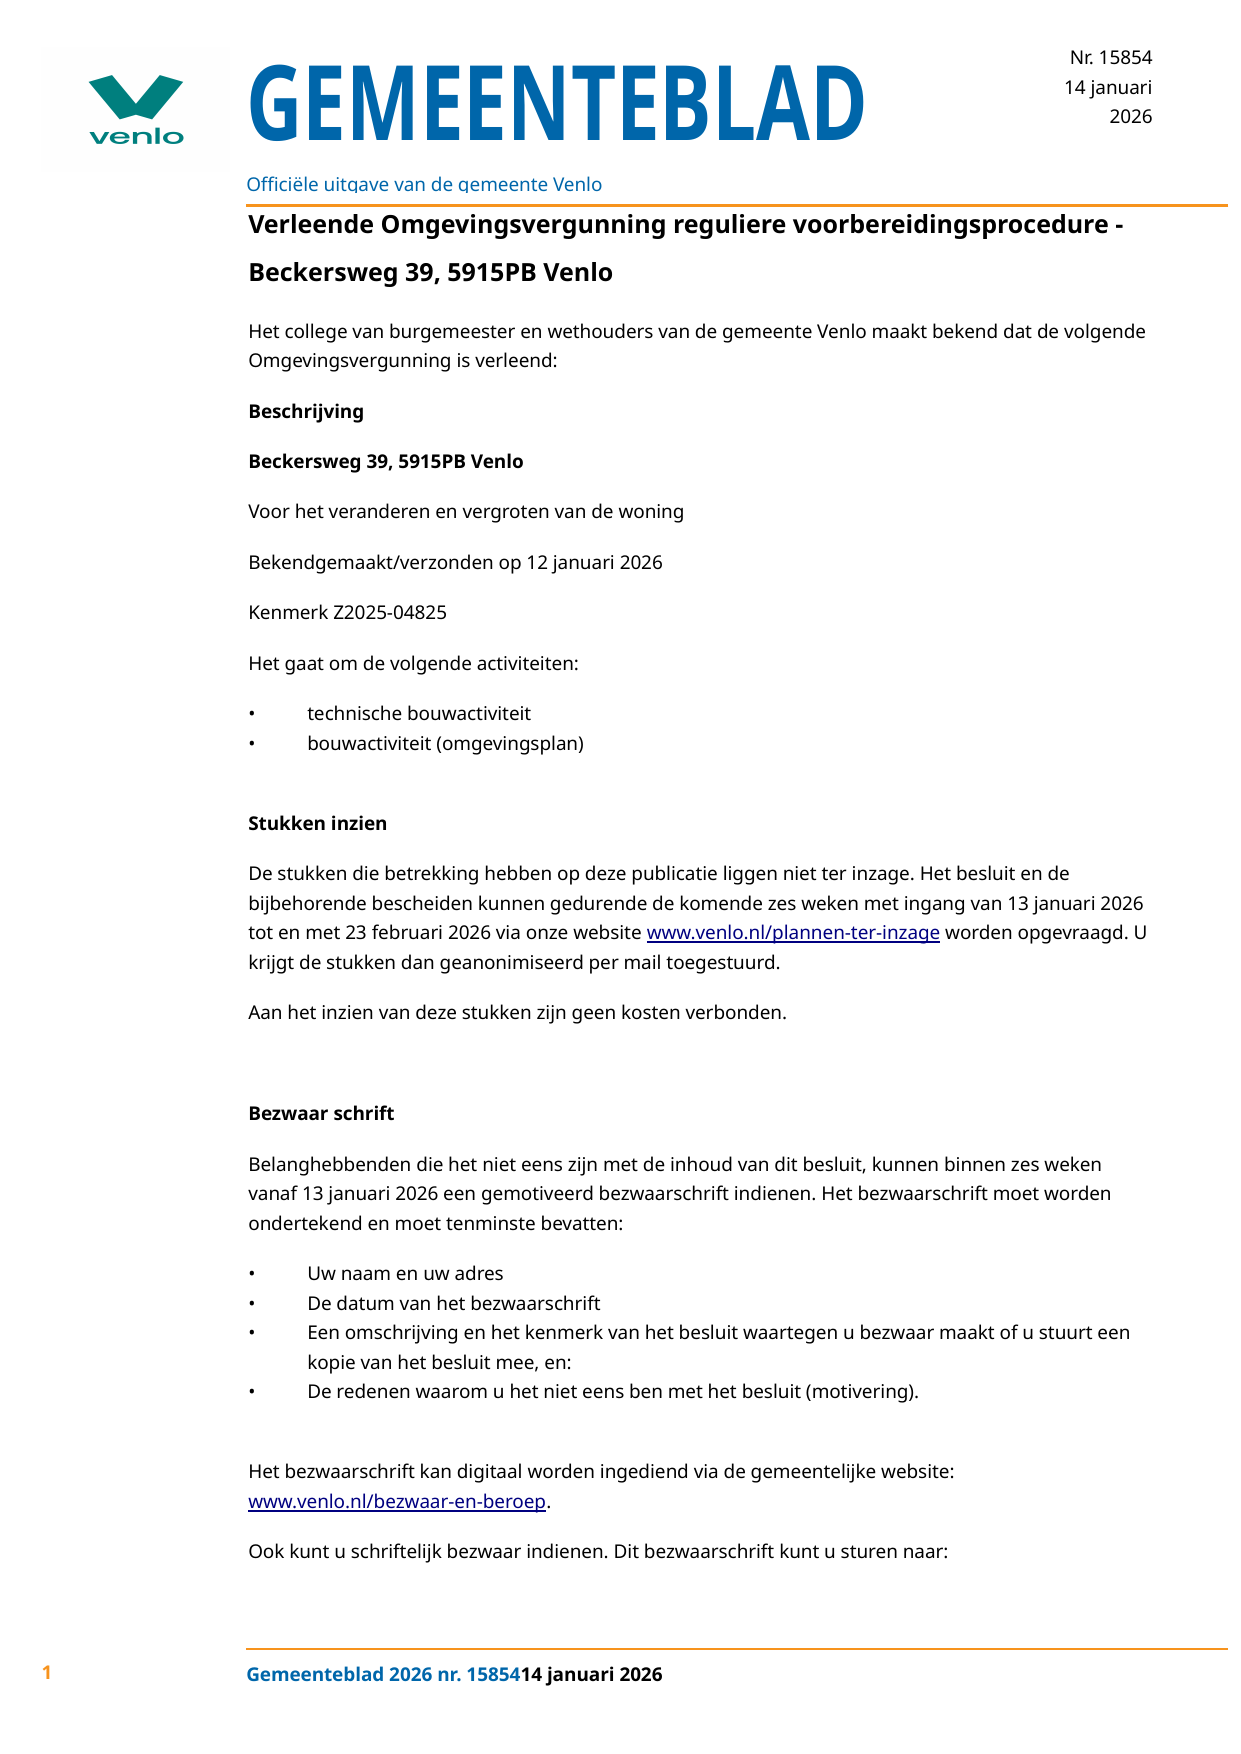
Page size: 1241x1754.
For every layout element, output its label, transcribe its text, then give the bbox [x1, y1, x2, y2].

list De datum van het bezwaarschrift [248, 1290, 1152, 1316]
text Het bezwaarschrift kan digitaal worden ingediend via de gemeentelijke website: www.venlo.nl/bezwaar-en-beroep. [248, 1459, 1152, 1514]
text Beckersweg 39, 5915PB Venlo [248, 448, 1152, 474]
list technische bouwactiviteit [248, 700, 1152, 726]
text Kenmerk Z2025-04825 [248, 599, 1152, 625]
text Ook kunt u schriftelijk bezwaar indienen. Dit bezwaarschrift kunt u sturen naar: [248, 1539, 1152, 1564]
text Belanghebbenden die het niet eens zijn met de inhoud van dit besluit, kunnen binnen zes weken vanaf 13 januari 2026 een gemotiveerd bezwaarschrift indienen. Het bezwaarschrift moet worden ondertekend en moet tenminste bevatten: [248, 1151, 1152, 1236]
text Het college van burgemeester en wethouders van de gemeente Venlo maakt bekend dat de volgende Omgevingsvergunning is verleend: [248, 318, 1152, 373]
text Beschrijving [248, 398, 1152, 424]
text De stukken die betrekking hebben op deze publicatie liggen niet ter inzage. Het besluit en de bijbehorende bescheiden kunnen gedurende de komende zes weken met ingang van 13 januari 2026 tot en met 23 februari 2026 via onze website www.venlo.nl/plannen-ter-inzage worden opgevraagd. U krijgt de stukken dan geanonimiseerd per mail toegestuurd. [248, 860, 1152, 975]
text Bezwaar schrift [248, 1100, 1152, 1126]
text Aan het inzien van deze stukken zijn geen kosten verbonden. [248, 999, 1152, 1025]
list bouwactiviteit (omgevingsplan) [248, 730, 1152, 756]
list Een omschrijving en het kenmerk van het besluit waartegen u bezwaar maakt of u stuurt een kopie van het besluit mee, en: [248, 1319, 1152, 1375]
text Voor het veranderen en vergroten van de woning [248, 499, 1152, 524]
text Het gaat om de volgende activiteiten: [248, 650, 1152, 676]
text Verleende Omgevingsvergunning reguliere voorbereidingsprocedure - Beckersweg 39, 5915PB Venlo [248, 207, 1152, 288]
text Bekendgemaakt/verzonden op 12 januari 2026 [248, 549, 1152, 575]
list De redenen waarom u het niet eens ben met het besluit (motivering). [248, 1379, 1152, 1404]
picture [41, 47, 231, 172]
text Stukken inzien [248, 810, 1152, 836]
list Uw naam en uw adres [248, 1260, 1152, 1286]
